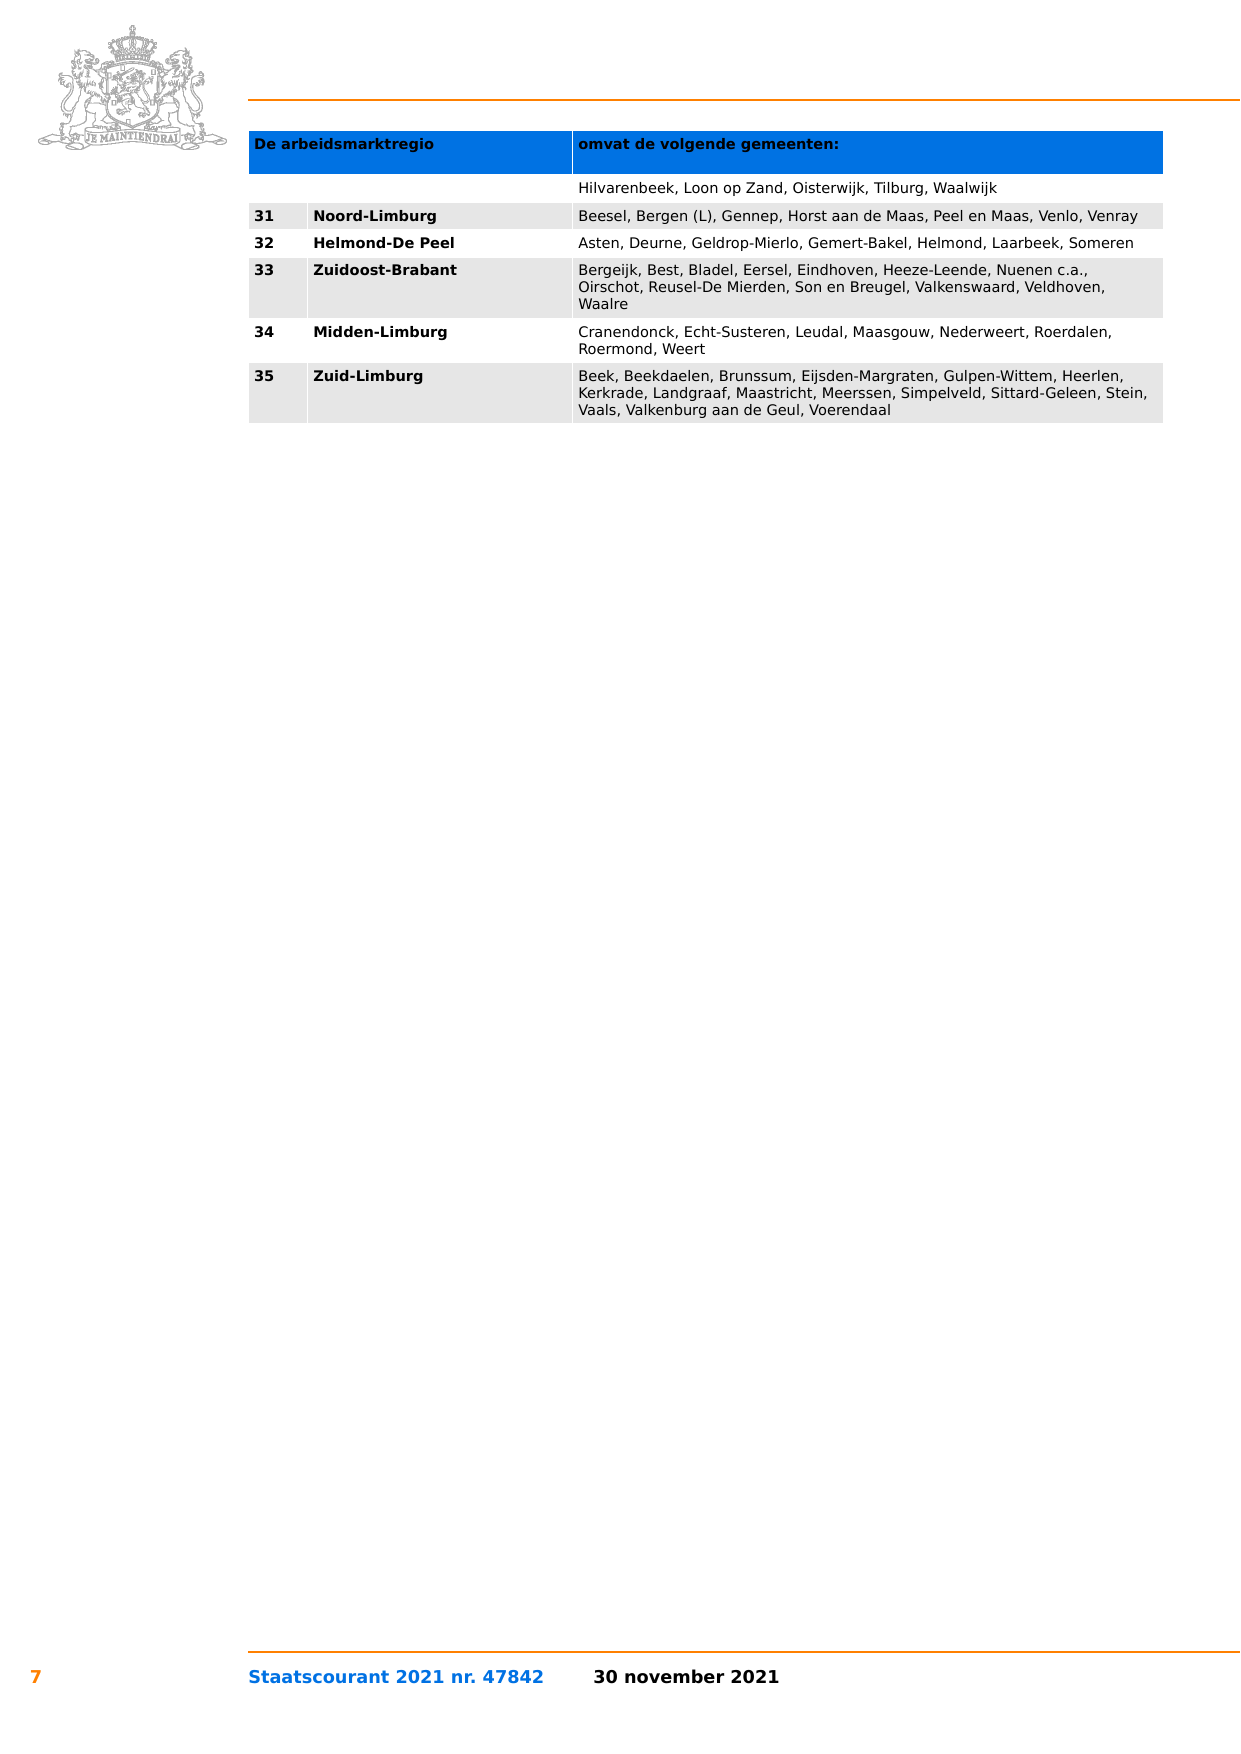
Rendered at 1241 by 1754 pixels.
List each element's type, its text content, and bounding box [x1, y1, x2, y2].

table_cell Hilvarenbeek, Loon op Zand, Oisterwijk, Tilburg, Waalwijk [573, 175, 1163, 202]
table_cell 35 [249, 363, 307, 423]
table_cell Beek, Beekdaelen, Brunssum, Eijsden-Margraten, Gulpen-Wittem, Heerlen, Kerkrade, Landgraaf, Maastricht, Meerssen, Simpelveld, Sittard-Geleen, Stein, Vaals, Valkenburg aan de Geul, Voerendaal [573, 363, 1163, 423]
table_cell Beesel, Bergen (L), Gennep, Horst aan de Maas, Peel en Maas, Venlo, Venray [573, 203, 1163, 229]
table_cell Bergeijk, Best, Bladel, Eersel, Eindhoven, Heeze-Leende, Nuenen c.a., Oirschot, Reusel-De Mierden, Son en Breugel, Valkenswaard, Veldhoven, Waalre [573, 258, 1163, 318]
table_cell 31 [249, 203, 307, 229]
table_cell Cranendonck, Echt-Susteren, Leudal, Maasgouw, Nederweert, Roerdalen, Roermond, Weert [573, 319, 1163, 362]
table_cell Zuid-Limburg [308, 363, 572, 423]
table_cell Zuidoost-Brabant [308, 258, 572, 318]
table_header omvat de volgende gemeenten: [573, 131, 1163, 174]
table_cell [308, 175, 572, 202]
table_cell 34 [249, 319, 307, 362]
picture [38, 25, 227, 150]
table_cell Helmond-De Peel [308, 230, 572, 256]
table_cell Asten, Deurne, Geldrop-Mierlo, Gemert-Bakel, Helmond, Laarbeek, Someren [573, 230, 1163, 256]
table_header De arbeidsmarktregio [249, 131, 572, 174]
table_cell 32 [249, 230, 307, 256]
table_cell Noord-Limburg [308, 203, 572, 229]
table_cell 33 [249, 258, 307, 318]
table_cell Midden-Limburg [308, 319, 572, 362]
table_cell [249, 175, 307, 202]
